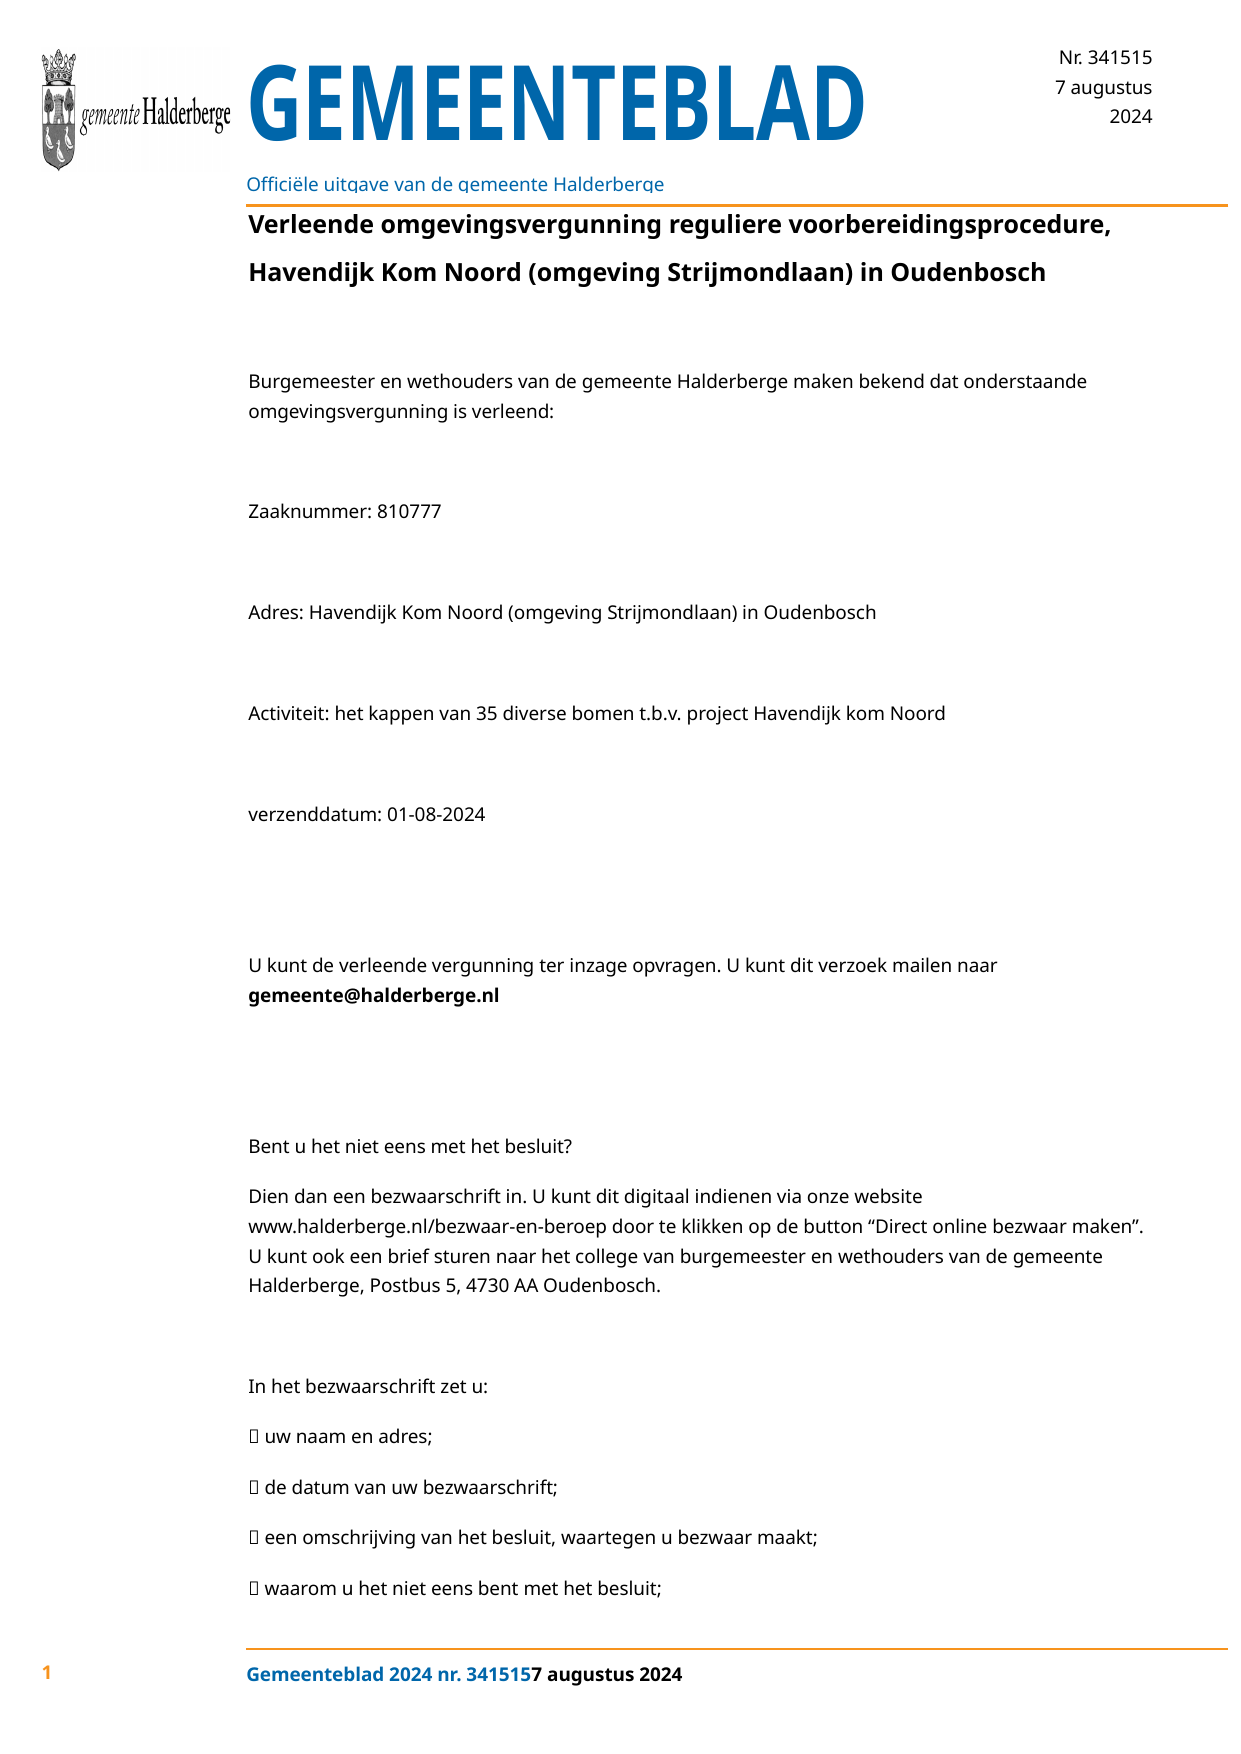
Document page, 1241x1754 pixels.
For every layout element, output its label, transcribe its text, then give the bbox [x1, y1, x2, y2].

text  waarom u het niet eens bent met het besluit; [248, 1575, 1152, 1601]
text  een omschrijving van het besluit, waartegen u bezwaar maakt; [248, 1524, 1152, 1550]
text Activiteit: het kappen van 35 diverse bomen t.b.v. project Havendijk kom Noord [248, 700, 1152, 726]
text Bent u het niet eens met het besluit? [248, 1133, 1152, 1159]
text In het bezwaarschrift zet u: [248, 1373, 1152, 1399]
text Verleende omgevingsvergunning reguliere voorbereidingsprocedure, Havendijk Kom Noord (omgeving Strijmondlaan) in Oudenbosch [248, 207, 1152, 288]
text Zaaknummer: 810777 [248, 499, 1152, 524]
picture [41, 47, 231, 172]
text U kunt de verleende vergunning ter inzage opvragen. U kunt dit verzoek mailen naar gemeente@halderberge.nl [248, 952, 1152, 1008]
text verzenddatum: 01-08-2024 [248, 801, 1152, 827]
text  uw naam en adres; [248, 1424, 1152, 1449]
text Burgemeester en wethouders van de gemeente Halderberge maken bekend dat onderstaande omgevingsvergunning is verleend: [248, 368, 1152, 424]
text Dien dan een bezwaarschrift in. U kunt dit digitaal indienen via onze website www.halderberge.nl/bezwaar-en-beroep door te klikken op de button “Direct online bezwaar maken”. U kunt ook een brief sturen naar het college van burgemeester en wethouders van de gemeente Halderberge, Postbus 5, 4730 AA Oudenbosch. [248, 1184, 1152, 1298]
text Adres: Havendijk Kom Noord (omgeving Strijmondlaan) in Oudenbosch [248, 599, 1152, 625]
text  de datum van uw bezwaarschrift; [248, 1474, 1152, 1500]
